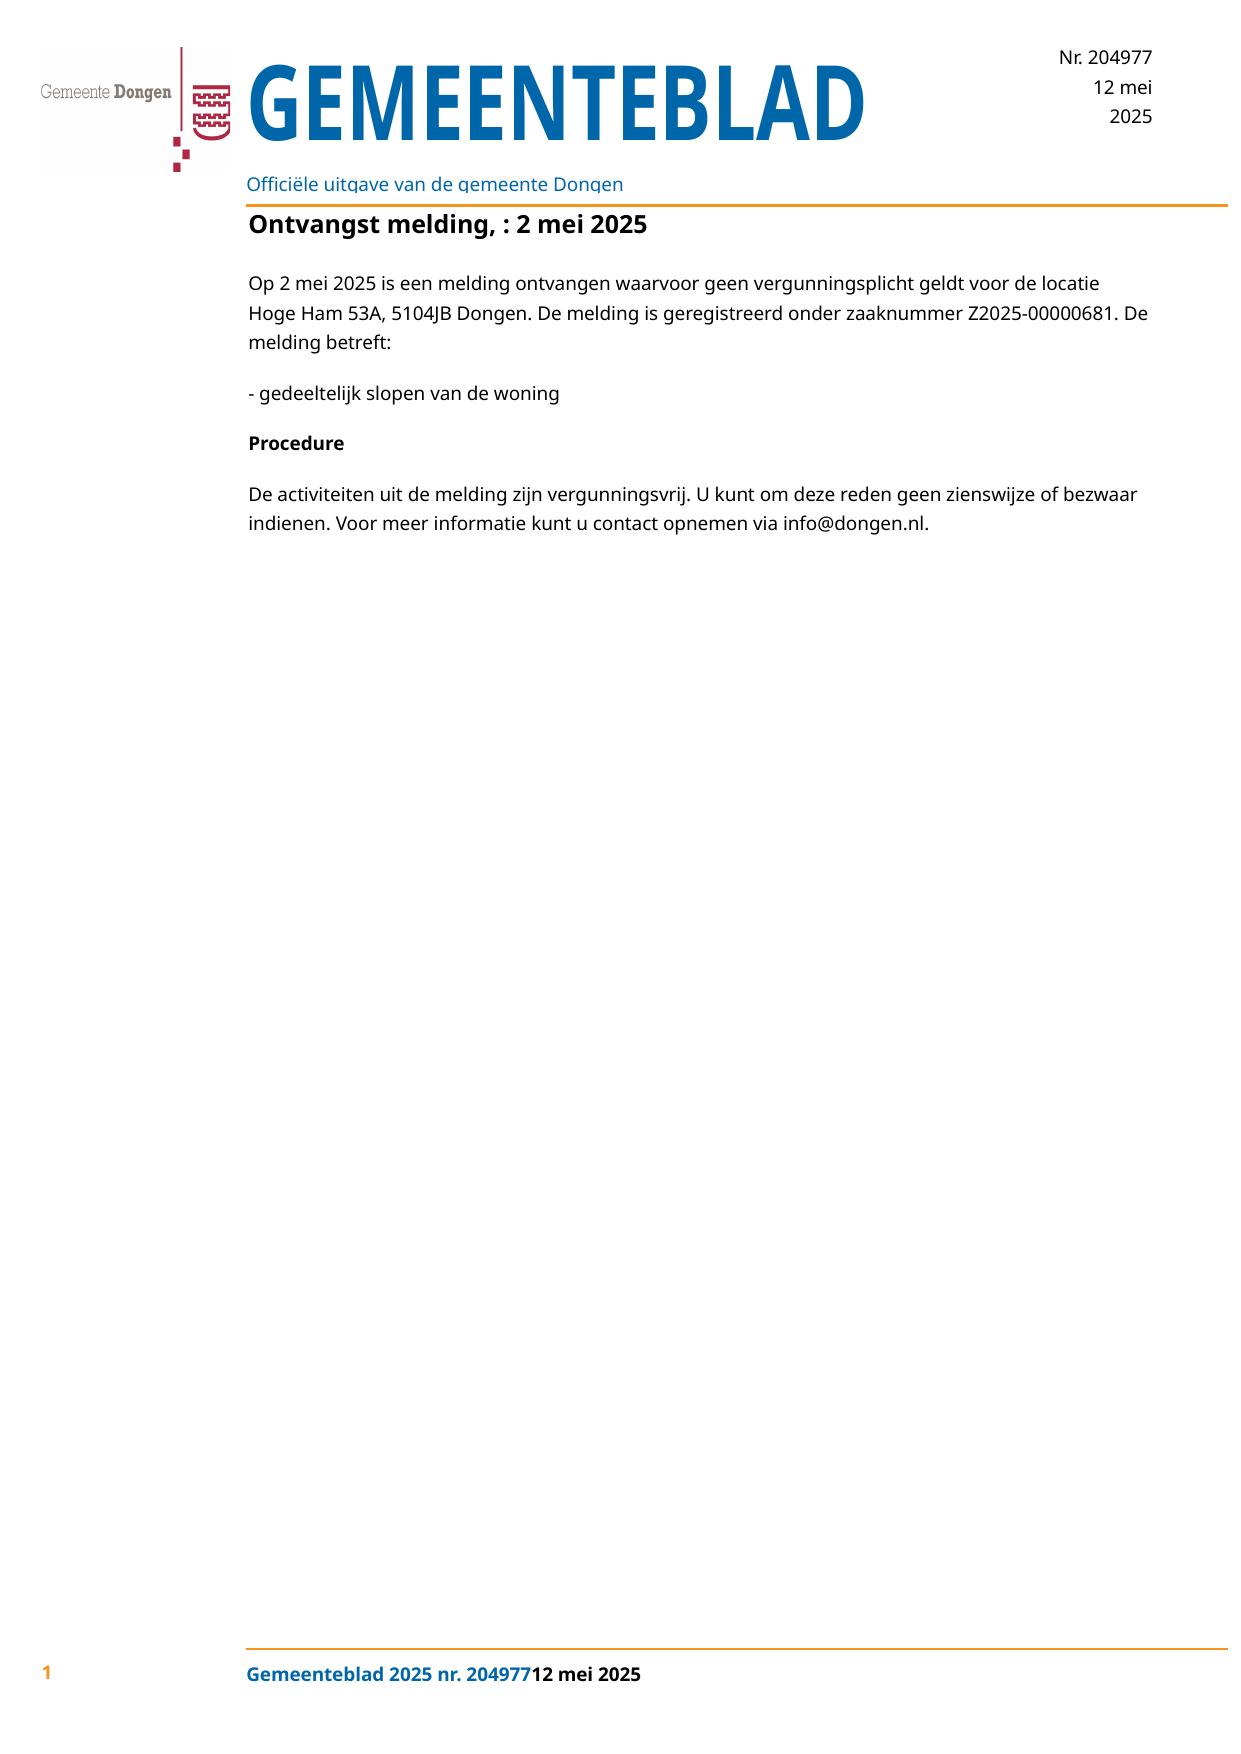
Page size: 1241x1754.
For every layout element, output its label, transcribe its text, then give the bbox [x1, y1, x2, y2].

text Op 2 mei 2025 is een melding ontvangen waarvoor geen vergunningsplicht geldt voor de locatie Hoge Ham 53A, 5104JB Dongen. De melding is geregistreerd onder zaaknummer Z2025-00000681. De melding betreft: [248, 270, 1152, 355]
text Ontvangst melding, : 2 mei 2025 [248, 207, 1152, 241]
picture [41, 47, 231, 172]
text De activiteiten uit de melding zijn vergunningsvrij. U kunt om deze reden geen zienswijze of bezwaar indienen. Voor meer informatie kunt u contact opnemen via info@dongen.nl. [248, 481, 1152, 536]
text - gedeeltelijk slopen van de woning [248, 380, 1152, 406]
text Procedure [248, 430, 1152, 456]
